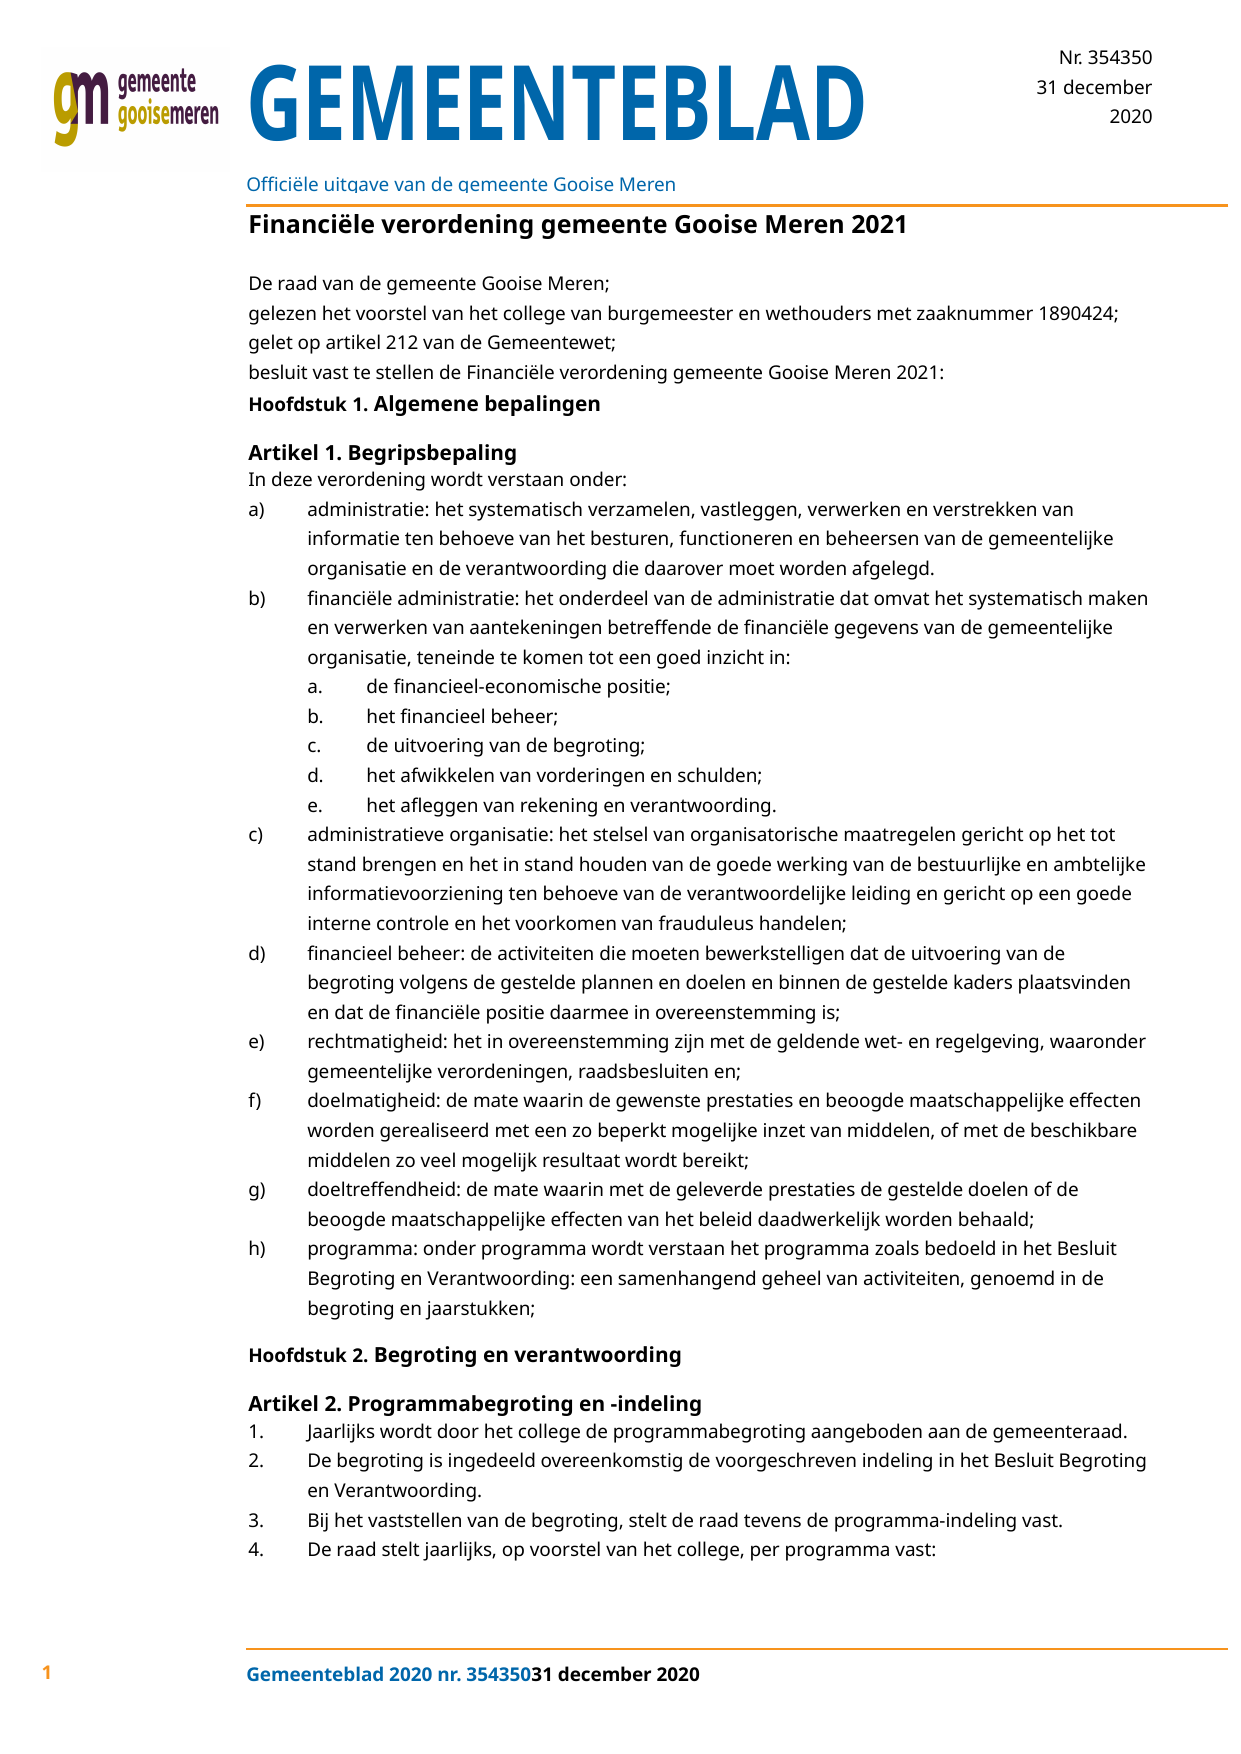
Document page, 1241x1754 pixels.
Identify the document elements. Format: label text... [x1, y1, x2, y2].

text Hoofdstuk 2. Begroting en verantwoording [248, 1340, 1152, 1369]
list financiële administratie: het onderdeel van de administratie dat omvat het systematisch maken en verwerken van aantekeningen betreffende de financiële gegevens van de gemeentelijke organisatie, teneinde te komen tot een goed inzicht in: [248, 585, 1152, 669]
list programma: onder programma wordt verstaan het programma zoals bedoeld in het Besluit Begroting en Verantwoording: een samenhangend geheel van activiteiten, genoemd in de begroting en jaarstukken; [248, 1236, 1152, 1320]
picture [41, 47, 231, 172]
list De begroting is ingedeeld overeenkomstig de voorgeschreven indeling in het Besluit Begroting en Verantwoording. [248, 1448, 1152, 1503]
text Artikel 1. Begripsbepaling [248, 438, 1152, 466]
list het afwikkelen van vorderingen en schulden; [307, 762, 1152, 788]
list De raad stelt jaarlijks, op voorstel van het college, per programma vast: [248, 1536, 1152, 1562]
text Financiële verordening gemeente Gooise Meren 2021 [248, 207, 1152, 241]
text Artikel 2. Programmabegroting en -indeling [248, 1389, 1152, 1418]
text gelezen het voorstel van het college van burgemeester en wethouders met zaaknummer 1890424; [248, 300, 1152, 326]
text In deze verordening wordt verstaan onder: [248, 466, 1152, 492]
text besluit vast te stellen de Financiële verordening gemeente Gooise Meren 2021: [248, 359, 1152, 385]
list het afleggen van rekening en verantwoording. [307, 792, 1152, 817]
list doelmatigheid: de mate waarin de gewenste prestaties en beoogde maatschappelijke effecten worden gerealiseerd met een zo beperkt mogelijke inzet van middelen, of met de beschikbare middelen zo veel mogelijk resultaat wordt bereikt; [248, 1088, 1152, 1172]
list de financieel-economische positie; [307, 673, 1152, 699]
list het financieel beheer; [307, 703, 1152, 729]
list administratieve organisatie: het stelsel van organisatorische maatregelen gericht op het tot stand brengen en het in stand houden van de goede werking van de bestuurlijke en ambtelijke informatievoorziening ten behoeve van de verantwoordelijke leiding en gericht op een goede interne controle en het voorkomen van frauduleus handelen; [248, 821, 1152, 936]
list financieel beheer: de activiteiten die moeten bewerkstelligen dat de uitvoering van de begroting volgens de gestelde plannen en doelen en binnen de gestelde kaders plaatsvinden en dat de financiële positie daarmee in overeenstemming is; [248, 940, 1152, 1024]
list Bij het vaststellen van de begroting, stelt de raad tevens de programma-indeling vast. [248, 1507, 1152, 1532]
list rechtmatigheid: het in overeenstemming zijn met de geldende wet- en regelgeving, waaronder gemeentelijke verordeningen, raadsbesluiten en; [248, 1028, 1152, 1084]
list Jaarlijks wordt door het college de programmabegroting aangeboden aan de gemeenteraad. [248, 1418, 1152, 1444]
text Hoofdstuk 1. Algemene bepalingen [248, 389, 1152, 417]
list de uitvoering van de begroting; [307, 733, 1152, 758]
list doeltreffendheid: de mate waarin met de geleverde prestaties de gestelde doelen of de beoogde maatschappelijke effecten van het beleid daadwerkelijk worden behaald; [248, 1176, 1152, 1232]
list administratie: het systematisch verzamelen, vastleggen, verwerken en verstrekken van informatie ten behoeve van het besturen, functioneren en beheersen van de gemeentelijke organisatie en de verantwoording die daarover moet worden afgelegd. [248, 496, 1152, 581]
text gelet op artikel 212 van de Gemeentewet; [248, 329, 1152, 355]
text De raad van de gemeente Gooise Meren; [248, 270, 1152, 296]
